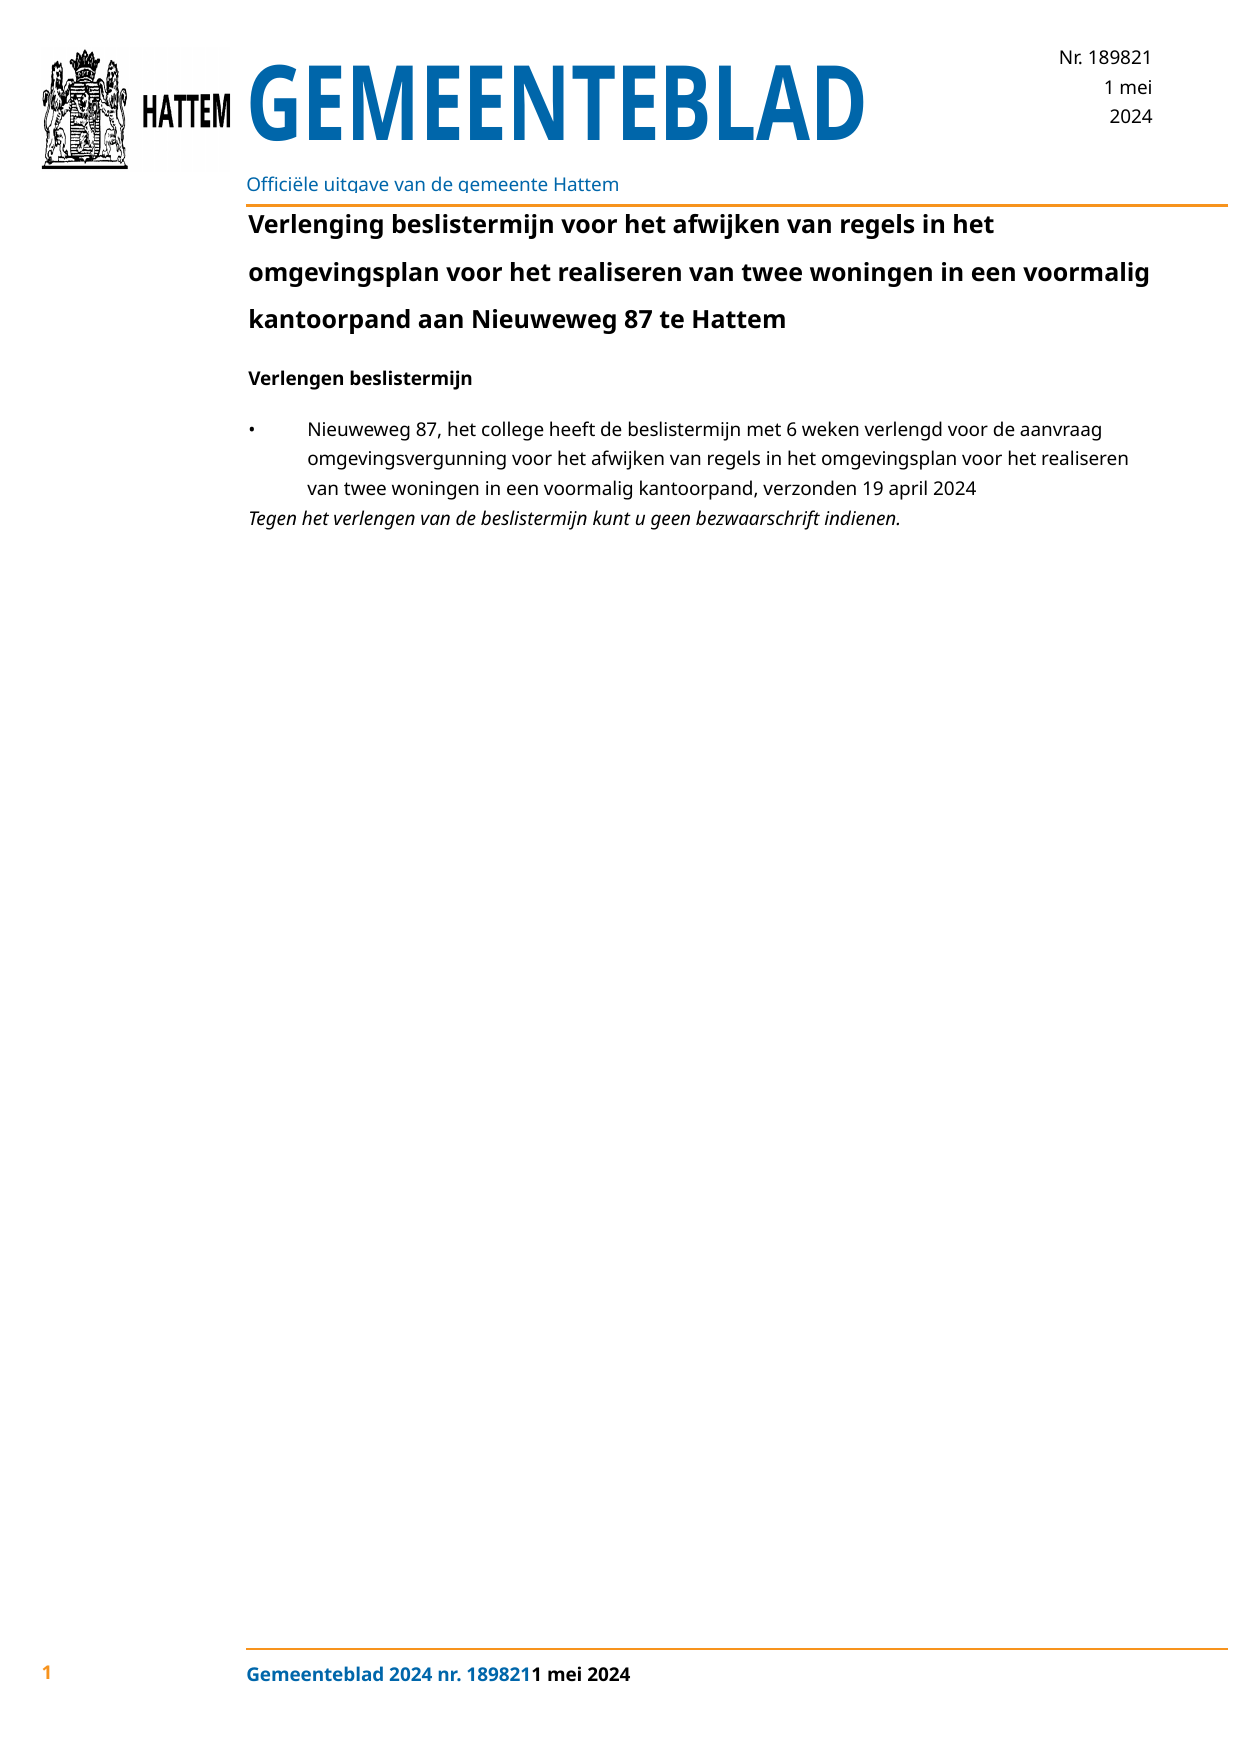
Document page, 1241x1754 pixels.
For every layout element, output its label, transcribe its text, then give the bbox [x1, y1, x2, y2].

text Verlengen beslistermijn [248, 366, 1152, 391]
text Tegen het verlengen van de beslistermijn kunt u geen bezwaarschrift indienen. [248, 505, 1152, 530]
text Verlenging beslistermijn voor het afwijken van regels in het omgevingsplan voor het realiseren van twee woningen in een voormalig kantoorpand aan Nieuweweg 87 te Hattem [248, 207, 1152, 336]
picture [41, 47, 231, 172]
list Nieuweweg 87, het college heeft de beslistermijn met 6 weken verlengd voor de aanvraag omgevingsvergunning voor het afwijken van regels in het omgevingsplan voor het realiseren van twee woningen in een voormalig kantoorpand, verzonden 19 april 2024 [248, 416, 1152, 501]
